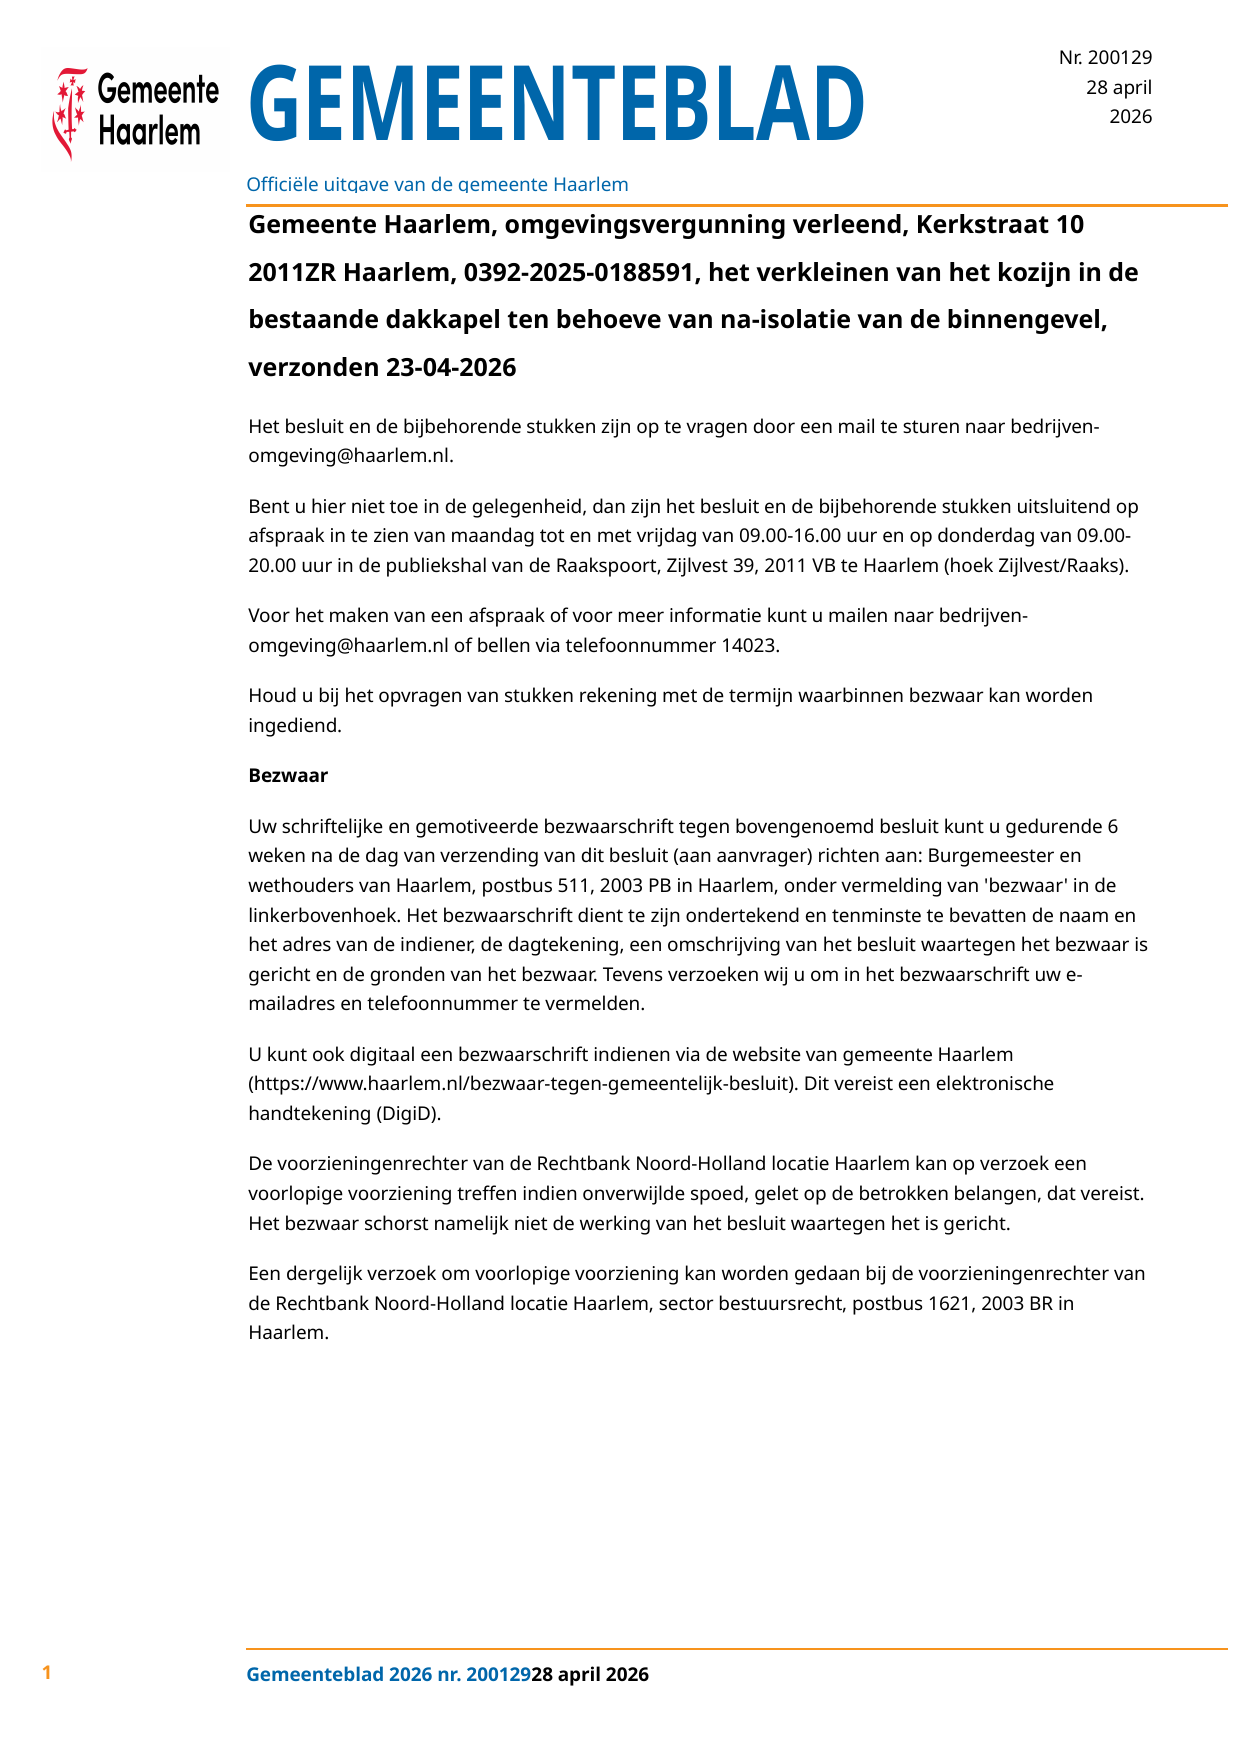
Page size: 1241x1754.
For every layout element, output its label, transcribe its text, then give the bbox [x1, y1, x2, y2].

text Houd u bij het opvragen van stukken rekening met de termijn waarbinnen bezwaar kan worden ingediend. [248, 683, 1152, 738]
text Een dergelijk verzoek om voorlopige voorziening kan worden gedaan bij de voorzieningenrechter van de Rechtbank Noord-Holland locatie Haarlem, sector bestuursrecht, postbus 1621, 2003 BR in Haarlem. [248, 1260, 1152, 1345]
text Uw schriftelijke en gemotiveerde bezwaarschrift tegen bovengenoemd besluit kunt u gedurende 6 weken na de dag van verzending van dit besluit (aan aanvrager) richten aan: Burgemeester en wethouders van Haarlem, postbus 511, 2003 PB in Haarlem, onder vermelding van 'bezwaar' in de linkerbovenhoek. Het bezwaarschrift dient te zijn ondertekend en tenminste te bevatten de naam en het adres van de indiener, de dagtekening, een omschrijving van het besluit waartegen het bezwaar is gericht en de gronden van het bezwaar. Tevens verzoeken wij u om in het bezwaarschrift uw e-mailadres en telefoonnummer te vermelden. [248, 813, 1152, 1016]
text U kunt ook digitaal een bezwaarschrift indienen via de website van gemeente Haarlem (https://www.haarlem.nl/bezwaar-tegen-gemeentelijk-besluit). Dit vereist een elektronische handtekening (DigiD). [248, 1041, 1152, 1126]
text Bent u hier niet toe in de gelegenheid, dan zijn het besluit en de bijbehorende stukken uitsluitend op afspraak in te zien van maandag tot en met vrijdag van 09.00-16.00 uur en op donderdag van 09.00-20.00 uur in de publiekshal van de Raakspoort, Zijlvest 39, 2011 VB te Haarlem (hoek Zijlvest/Raaks). [248, 493, 1152, 578]
text Gemeente Haarlem, omgevingsvergunning verleend, Kerkstraat 10 2011ZR Haarlem, 0392-2025-0188591, het verkleinen van het kozijn in de bestaande dakkapel ten behoeve van na-isolatie van de binnengevel, verzonden 23-04-2026 [248, 207, 1152, 384]
text Bezwaar [248, 763, 1152, 788]
text Voor het maken van een afspraak of voor meer informatie kunt u mailen naar bedrijven-omgeving@haarlem.nl of bellen via telefoonnummer 14023. [248, 603, 1152, 658]
text De voorzieningenrechter van de Rechtbank Noord-Holland locatie Haarlem kan op verzoek een voorlopige voorziening treffen indien onverwijlde spoed, gelet op de betrokken belangen, dat vereist. Het bezwaar schorst namelijk niet de werking van het besluit waartegen het is gericht. [248, 1151, 1152, 1236]
picture [41, 47, 231, 172]
text Het besluit en de bijbehorende stukken zijn op te vragen door een mail te sturen naar bedrijven-omgeving@haarlem.nl. [248, 413, 1152, 468]
